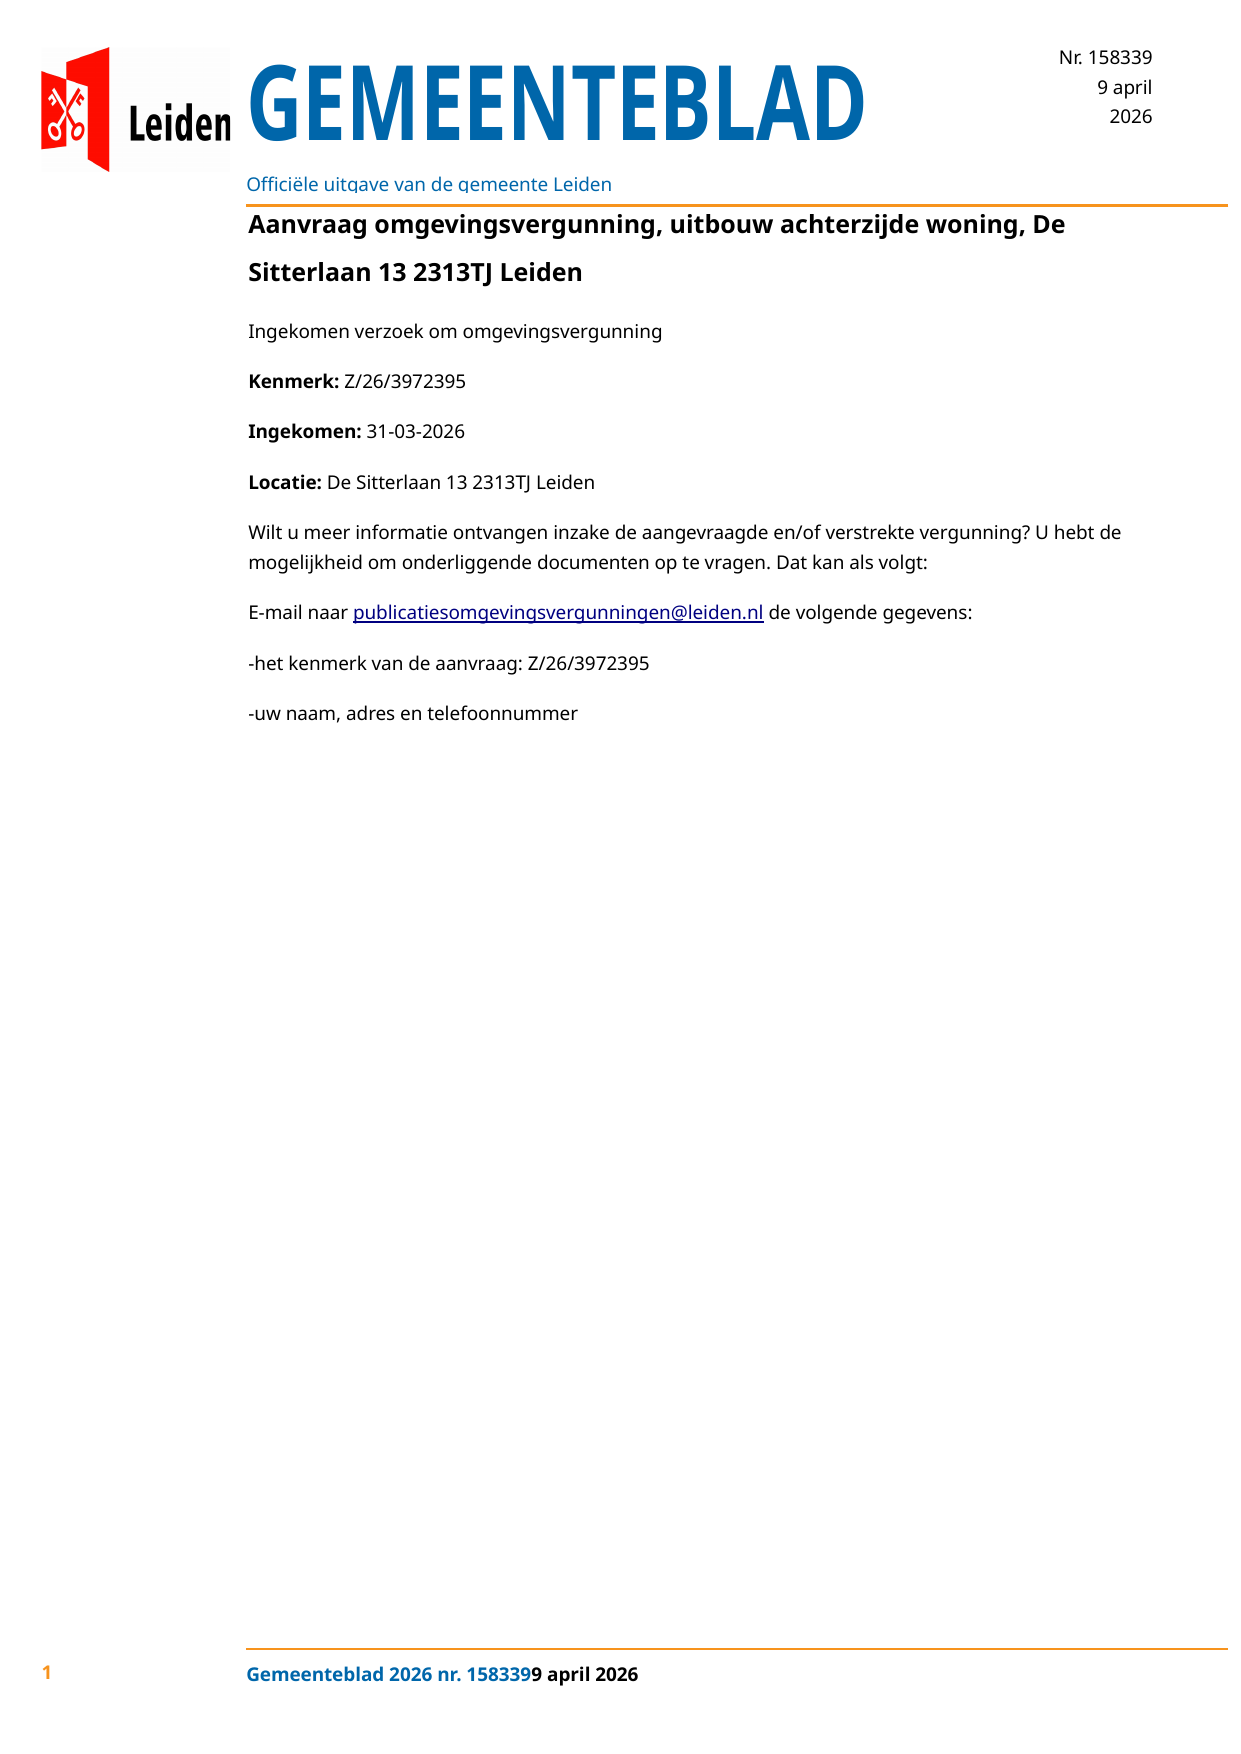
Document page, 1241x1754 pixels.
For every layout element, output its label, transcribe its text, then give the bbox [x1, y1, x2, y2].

text Kenmerk: Z/26/3972395 [248, 368, 1152, 394]
text Wilt u meer informatie ontvangen inzake de aangevraagde en/of verstrekte vergunning? U hebt de mogelijkheid om onderliggende documenten op te vragen. Dat kan als volgt: [248, 519, 1152, 575]
text E-mail naar publicatiesomgevingsvergunningen@leiden.nl de volgende gegevens: [248, 599, 1152, 625]
text Aanvraag omgevingsvergunning, uitbouw achterzijde woning, De Sitterlaan 13 2313TJ Leiden [248, 207, 1152, 288]
text Ingekomen: 31-03-2026 [248, 419, 1152, 444]
text Locatie: De Sitterlaan 13 2313TJ Leiden [248, 469, 1152, 495]
picture [41, 47, 231, 172]
text -het kenmerk van de aanvraag: Z/26/3972395 [248, 650, 1152, 676]
text Ingekomen verzoek om omgevingsvergunning [248, 318, 1152, 344]
text -uw naam, adres en telefoonnummer [248, 700, 1152, 726]
